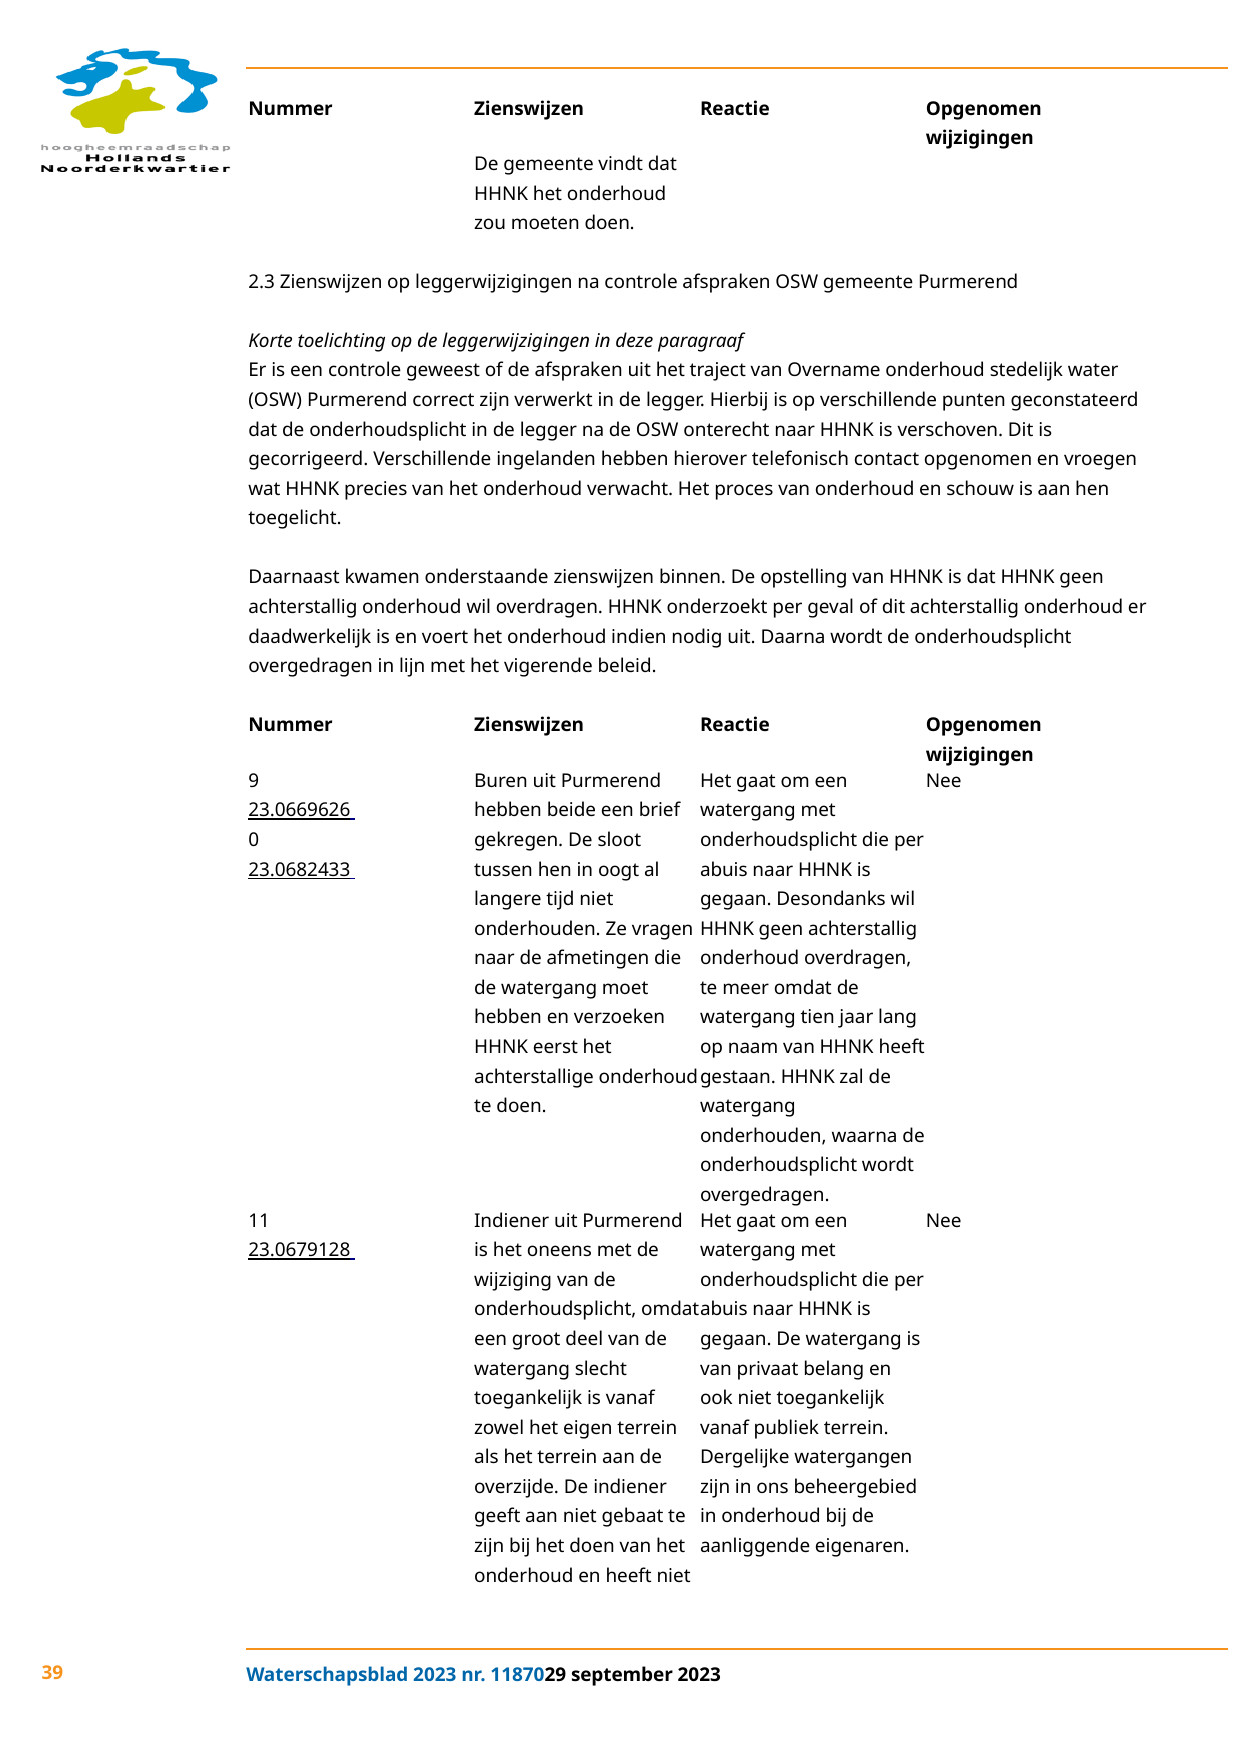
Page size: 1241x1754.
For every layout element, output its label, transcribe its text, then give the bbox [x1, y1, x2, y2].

table_cell Buren uit Purmerend hebben beide een brief gekregen. De sloot tussen hen in oogt al langere tijd niet onderhouden. Ze vragen naar de afmetingen die de watergang moet hebben en verzoeken HHNK eerst het achterstallige onderhoud te doen. [474, 767, 700, 1207]
table_header Opgenomen wijzigingen [926, 712, 1152, 767]
table_cell Nee [926, 767, 1152, 1207]
text Korte toelichting op de leggerwijzigingen in deze paragraaf [248, 327, 1152, 353]
table_cell De gemeente vindt dat HHNK het onderhoud zou moeten doen. [474, 150, 700, 235]
table_header Nummer [248, 95, 474, 150]
table_cell Indiener uit Purmerend is het oneens met de wijziging van de onderhoudsplicht, omdat een groot deel van de watergang slecht toegankelijk is vanaf zowel het eigen terrein als het terrein aan de overzijde. De indiener geeft aan niet gebaat te zijn bij het doen van het onderhoud en heeft niet [474, 1207, 700, 1588]
table_header Zienswijzen [474, 95, 700, 150]
table_cell 9 23.0669626 0 23.0682433 [248, 767, 474, 1207]
table_cell [700, 150, 926, 235]
table_header Zienswijzen [474, 712, 700, 767]
table_header Nummer [248, 712, 474, 767]
table_cell Nee [926, 1207, 1152, 1588]
picture [41, 47, 231, 172]
table_cell [248, 150, 474, 235]
text Er is een controle geweest of de afspraken uit het traject van Overname onderhoud stedelijk water (OSW) Purmerend correct zijn verwerkt in de legger. Hierbij is op verschillende punten geconstateerd dat de onderhoudsplicht in de legger na de OSW onterecht naar HHNK is verschoven. Dit is gecorrigeerd. Verschillende ingelanden hebben hierover telefonisch contact opgenomen en vroegen wat HHNK precies van het onderhoud verwacht. Het proces van onderhoud en schouw is aan hen toegelicht. [248, 357, 1152, 530]
table_header Opgenomen wijzigingen [926, 95, 1152, 150]
table_cell [926, 150, 1152, 235]
table_header Reactie [700, 712, 926, 767]
text Daarnaast kwamen onderstaande zienswijzen binnen. De opstelling van HHNK is dat HHNK geen achterstallig onderhoud wil overdragen. HHNK onderzoekt per geval of dit achterstallig onderhoud er daadwerkelijk is en voert het onderhoud indien nodig uit. Daarna wordt de onderhoudsplicht overgedragen in lijn met het vigerende beleid. [248, 564, 1152, 678]
table_cell Het gaat om een watergang met onderhoudsplicht die per abuis naar HHNK is gegaan. Desondanks wil HHNK geen achterstallig onderhoud overdragen, te meer omdat de watergang tien jaar lang op naam van HHNK heeft gestaan. HHNK zal de watergang onderhouden, waarna de onderhoudsplicht wordt overgedragen. [700, 767, 926, 1207]
text 2.3 Zienswijzen op leggerwijzigingen na controle afspraken OSW gemeente Purmerend [248, 268, 1152, 293]
table_cell Het gaat om een watergang met onderhoudsplicht die per abuis naar HHNK is gegaan. De watergang is van privaat belang en ook niet toegankelijk vanaf publiek terrein. Dergelijke watergangen zijn in ons beheergebied in onderhoud bij de aanliggende eigenaren. [700, 1207, 926, 1588]
table_header Reactie [700, 95, 926, 150]
table_cell 11 23.0679128 [248, 1207, 474, 1588]
